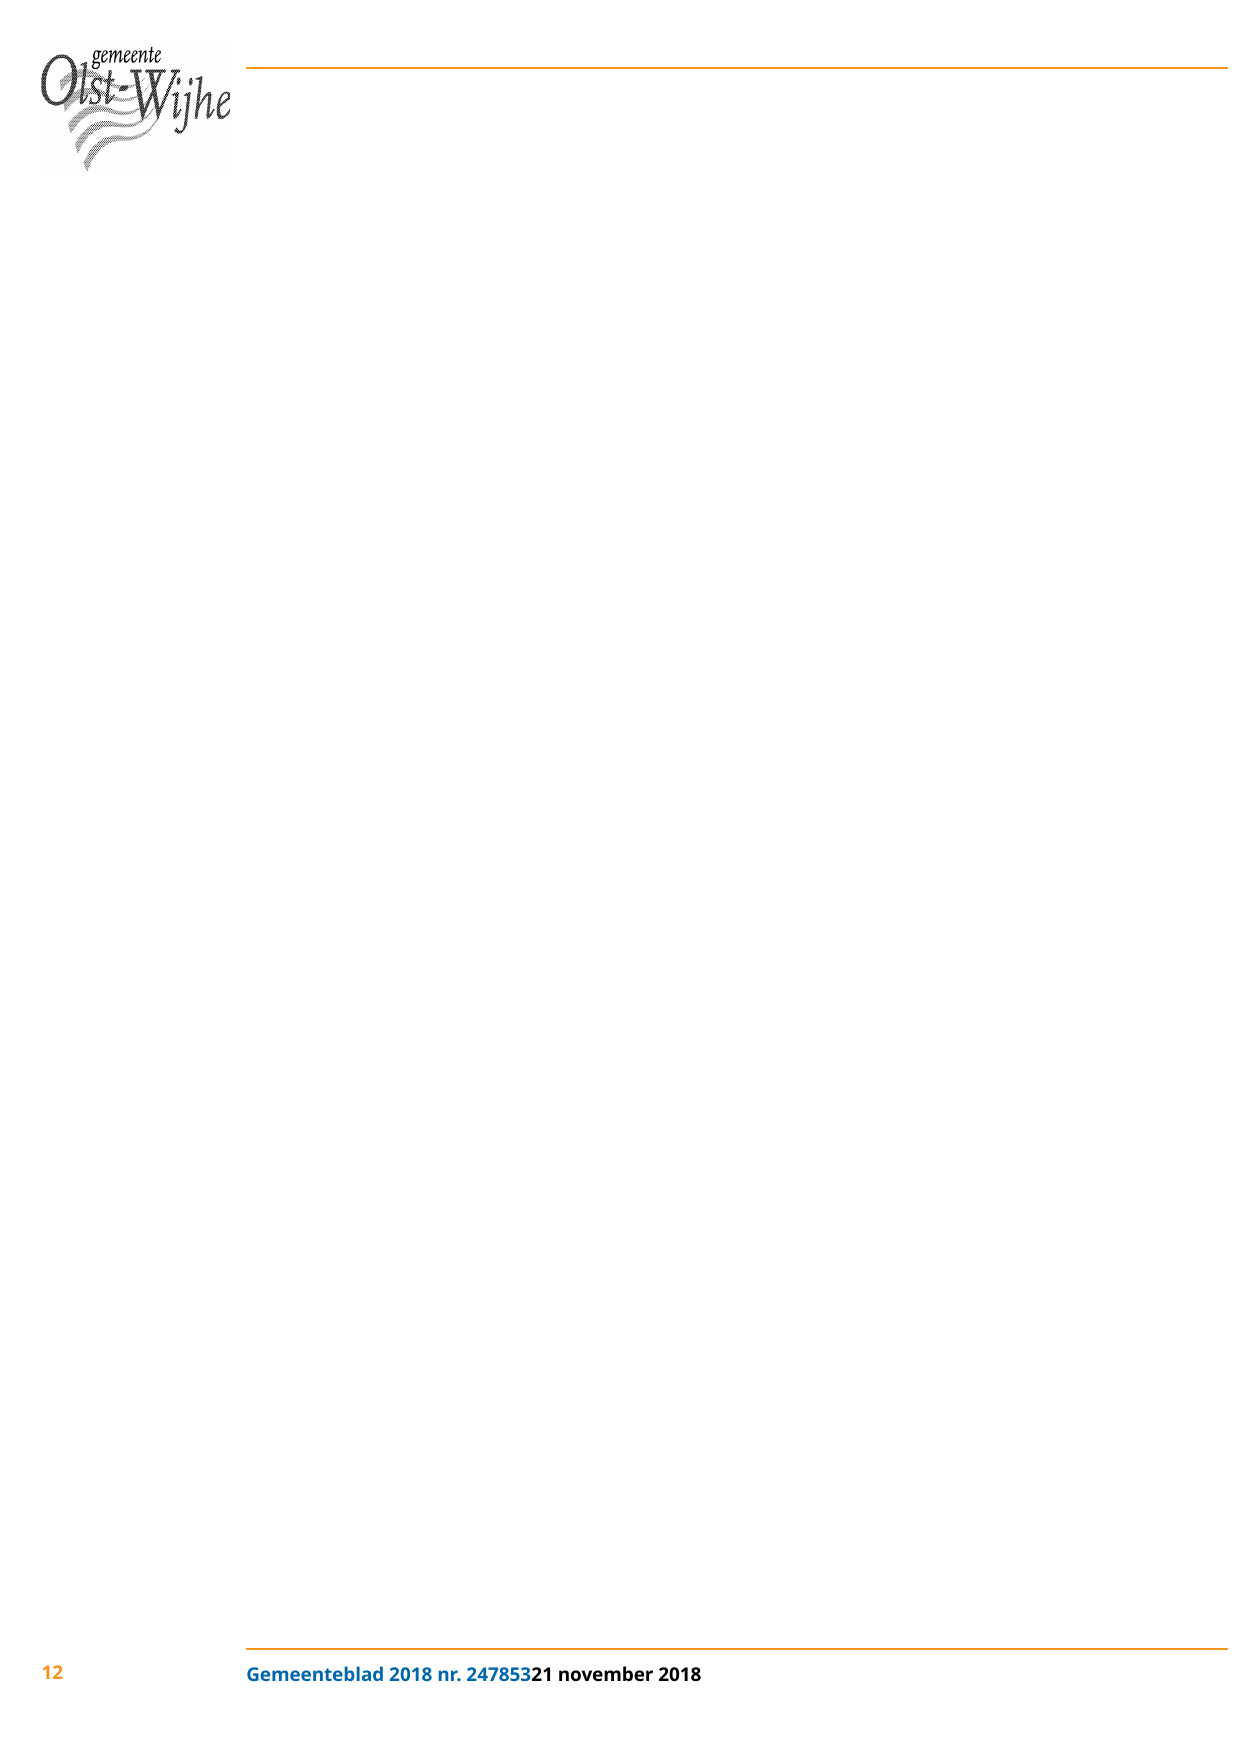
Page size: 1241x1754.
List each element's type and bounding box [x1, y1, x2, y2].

picture [41, 47, 231, 172]
